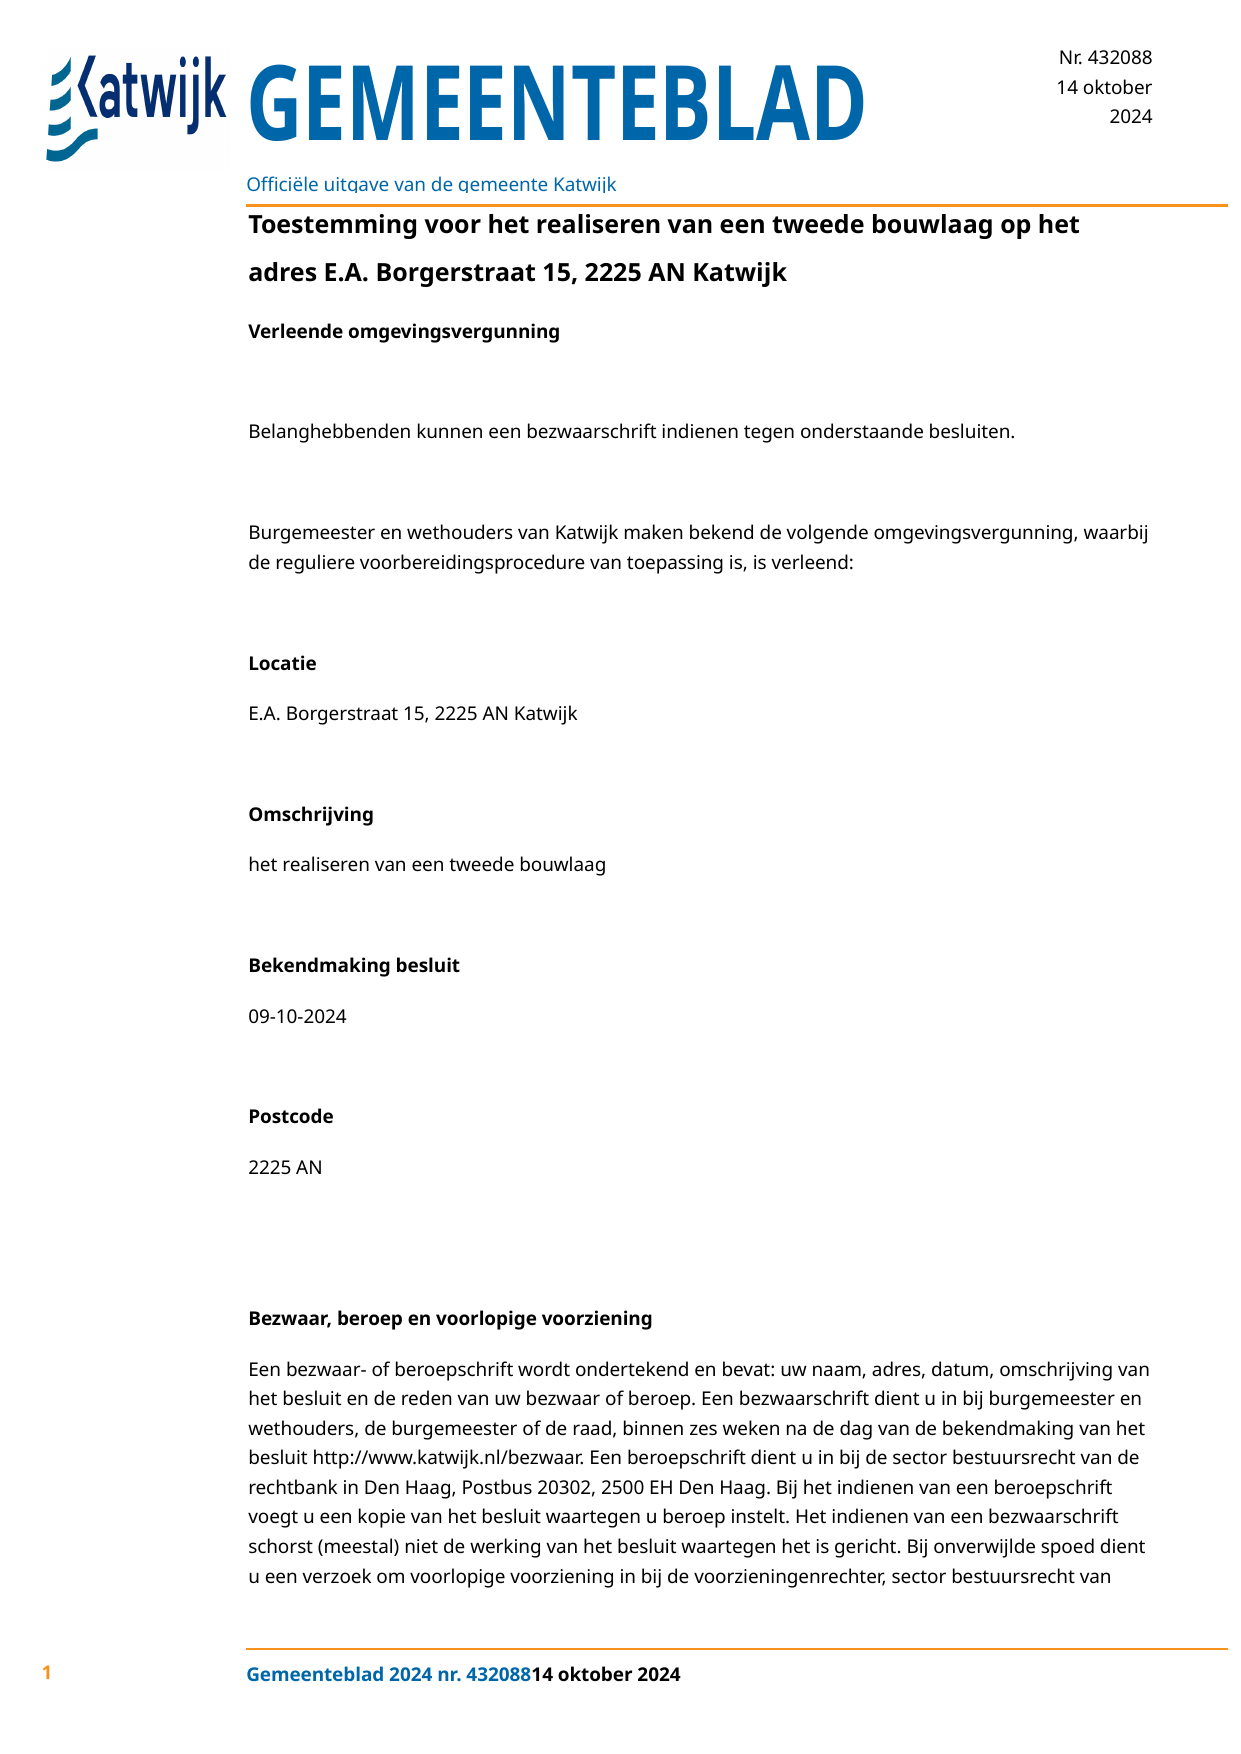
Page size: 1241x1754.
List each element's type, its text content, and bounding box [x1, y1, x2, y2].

text 09-10-2024 [248, 1003, 1152, 1029]
text Toestemming voor het realiseren van een tweede bouwlaag op het adres E.A. Borgerstraat 15, 2225 AN Katwijk [248, 207, 1152, 288]
text Burgemeester en wethouders van Katwijk maken bekend de volgende omgevingsvergunning, waarbij de reguliere voorbereidingsprocedure van toepassing is, is verleend: [248, 519, 1152, 575]
text Een bezwaar- of beroepschrift wordt ondertekend en bevat: uw naam, adres, datum, omschrijving van het besluit en de reden van uw bezwaar of beroep. Een bezwaarschrift dient u in bij burgemeester en wethouders, de burgemeester of de raad, binnen zes weken na de dag van de bekendmaking van het besluit http://www.katwijk.nl/bezwaar. Een beroepschrift dient u in bij de sector bestuursrecht van de rechtbank in Den Haag, Postbus 20302, 2500 EH Den Haag. Bij het indienen van een beroepschrift voegt u een kopie van het besluit waartegen u beroep instelt. Het indienen van een bezwaarschrift schorst (meestal) niet de werking van het besluit waartegen het is gericht. Bij onverwijlde spoed dient u een verzoek om voorlopige voorziening in bij de voorzieningenrechter, sector bestuursrecht van [248, 1356, 1152, 1589]
text Bezwaar, beroep en voorlopige voorziening [248, 1305, 1152, 1331]
text Omschrijving [248, 801, 1152, 827]
text Bekendmaking besluit [248, 952, 1152, 978]
picture [41, 47, 231, 172]
text Belanghebbenden kunnen een bezwaarschrift indienen tegen onderstaande besluiten. [248, 419, 1152, 444]
text Locatie [248, 650, 1152, 676]
text Postcode [248, 1104, 1152, 1129]
text het realiseren van een tweede bouwlaag [248, 852, 1152, 877]
text Verleende omgevingsvergunning [248, 318, 1152, 344]
text 2225 AN [248, 1154, 1152, 1180]
text E.A. Borgerstraat 15, 2225 AN Katwijk [248, 700, 1152, 726]
